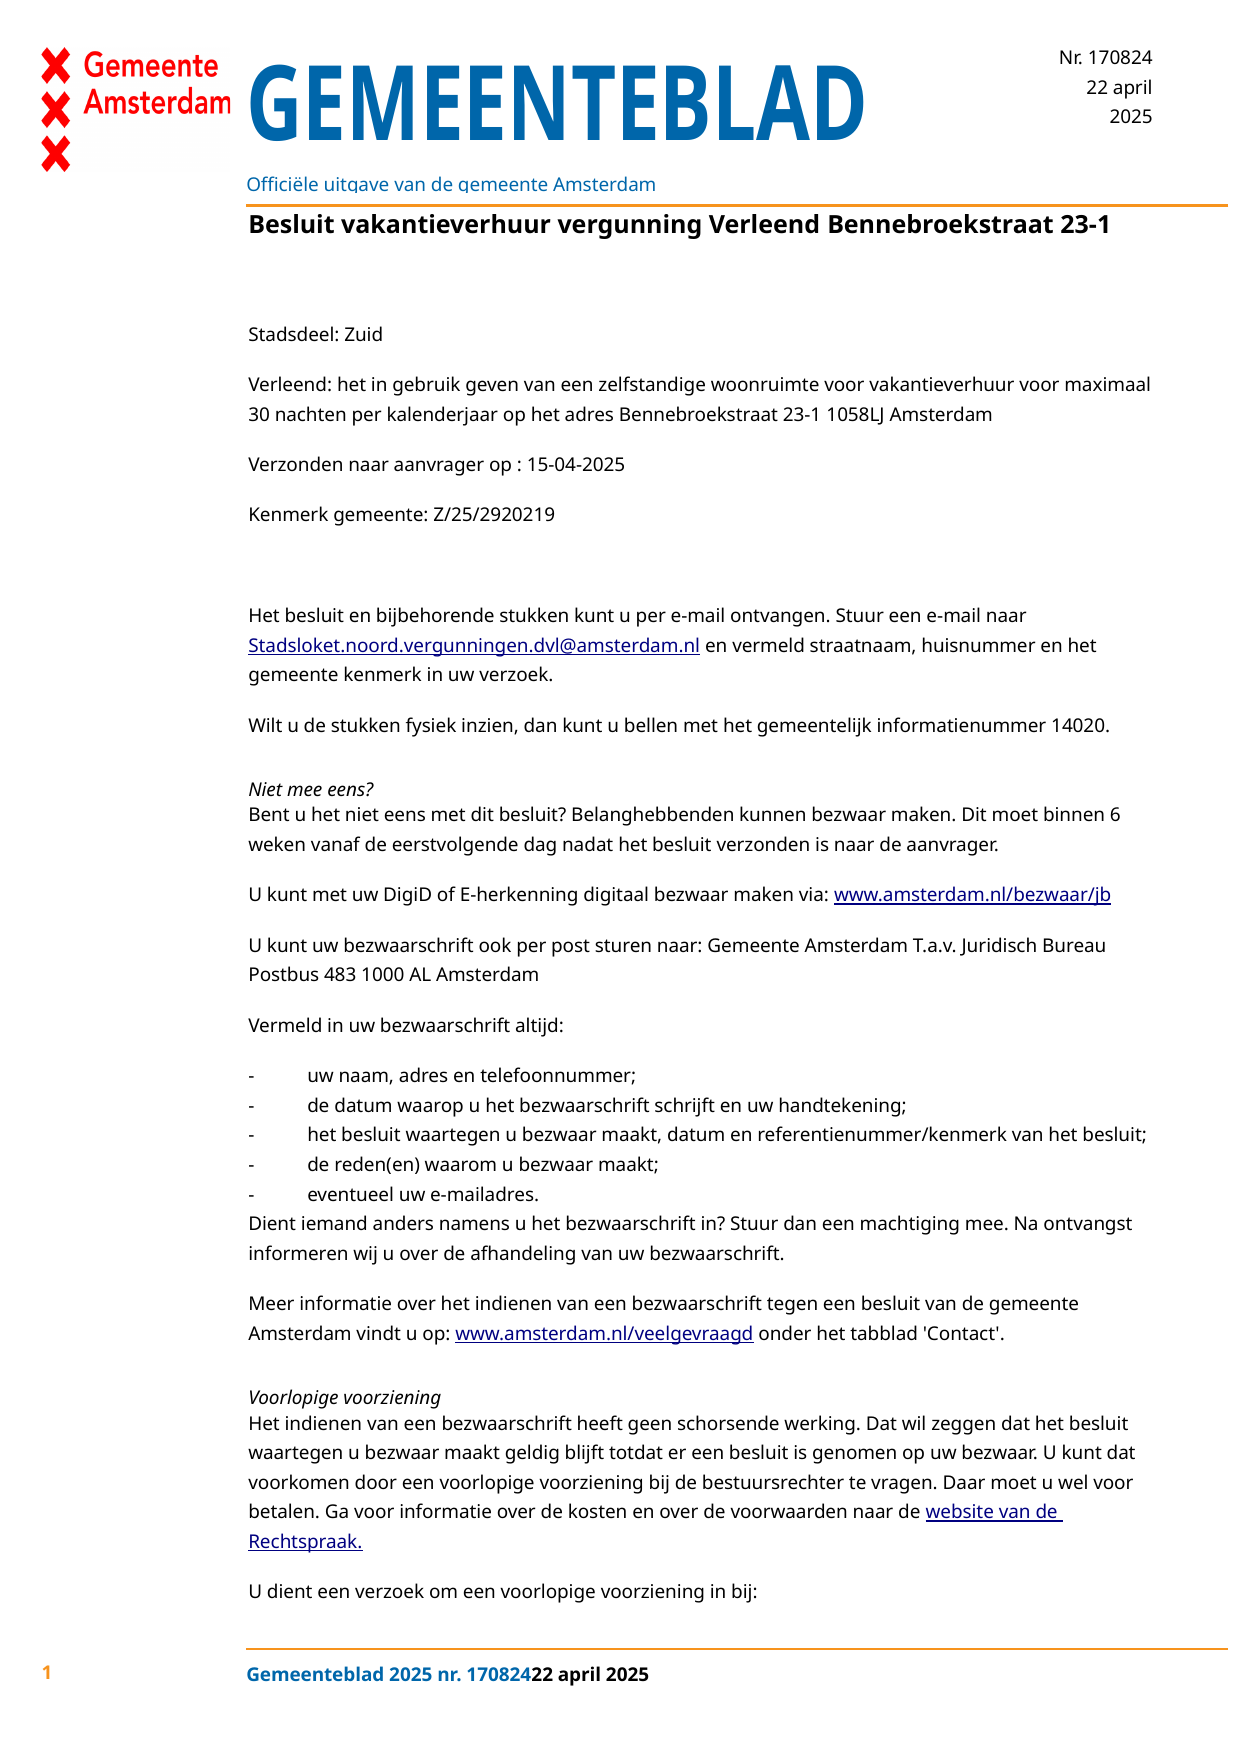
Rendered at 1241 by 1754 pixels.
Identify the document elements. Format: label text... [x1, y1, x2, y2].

text Dient iemand anders namens u het bezwaarschrift in? Stuur dan een machtiging mee. Na ontvangst informeren wij u over de afhandeling van uw bezwaarschrift. [248, 1210, 1152, 1266]
text Voorlopige voorziening [248, 1384, 1152, 1410]
text Kenmerk gemeente: Z/25/2920219 [248, 502, 1152, 527]
text Vermeld in uw bezwaarschrift altijd: [248, 1012, 1152, 1038]
list de datum waarop u het bezwaarschrift schrijft en uw handtekening; [248, 1092, 1152, 1118]
text U kunt met uw DigiD of E-herkenning digitaal bezwaar maken via: www.amsterdam.nl/bezwaar/jb [248, 882, 1152, 907]
list uw naam, adres en telefoonnummer; [248, 1062, 1152, 1088]
text Het indienen van een bezwaarschrift heeft geen schorsende werking. Dat wil zeggen dat het besluit waartegen u bezwaar maakt geldig blijft totdat er een besluit is genomen op uw bezwaar. U kunt dat voorkomen door een voorlopige voorziening bij de bestuursrechter te vragen. Daar moet u wel voor betalen. Ga voor informatie over de kosten en over de voorwaarden naar de website van de Rechtspraak. [248, 1410, 1152, 1554]
text Niet mee eens? [248, 776, 1152, 802]
text Verzonden naar aanvrager op : 15-04-2025 [248, 451, 1152, 477]
text Meer informatie over het indienen van een bezwaarschrift tegen een besluit van de gemeente Amsterdam vindt u op: www.amsterdam.nl/veelgevraagd onder het tabblad 'Contact'. [248, 1290, 1152, 1346]
text Besluit vakantieverhuur vergunning Verleend Bennebroekstraat 23-1 [248, 207, 1152, 241]
list de reden(en) waarom u bezwaar maakt; [248, 1151, 1152, 1177]
text Verleend: het in gebruik geven van een zelfstandige woonruimte voor vakantieverhuur voor maximaal 30 nachten per kalenderjaar op het adres Bennebroekstraat 23-1 1058LJ Amsterdam [248, 371, 1152, 426]
text U dient een verzoek om een voorlopige voorziening in bij: [248, 1578, 1152, 1604]
list eventueel uw e-mailadres. [248, 1181, 1152, 1207]
text Stadsdeel: Zuid [248, 321, 1152, 346]
list het besluit waartegen u bezwaar maakt, datum en referentienummer/kenmerk van het besluit; [248, 1122, 1152, 1147]
picture [41, 47, 231, 172]
text Het besluit en bijbehorende stukken kunt u per e-mail ontvangen. Stuur een e-mail naar Stadsloket.noord.vergunningen.dvl@amsterdam.nl en vermeld straatnaam, huisnummer en het gemeente kenmerk in uw verzoek. [248, 602, 1152, 687]
text U kunt uw bezwaarschrift ook per post sturen naar: Gemeente Amsterdam T.a.v. Juridisch Bureau Postbus 483 1000 AL Amsterdam [248, 932, 1152, 987]
text Wilt u de stukken fysiek inzien, dan kunt u bellen met het gemeentelijk informatienummer 14020. [248, 712, 1152, 738]
text Bent u het niet eens met dit besluit? Belanghebbenden kunnen bezwaar maken. Dit moet binnen 6 weken vanaf de eerstvolgende dag nadat het besluit verzonden is naar de aanvrager. [248, 802, 1152, 857]
